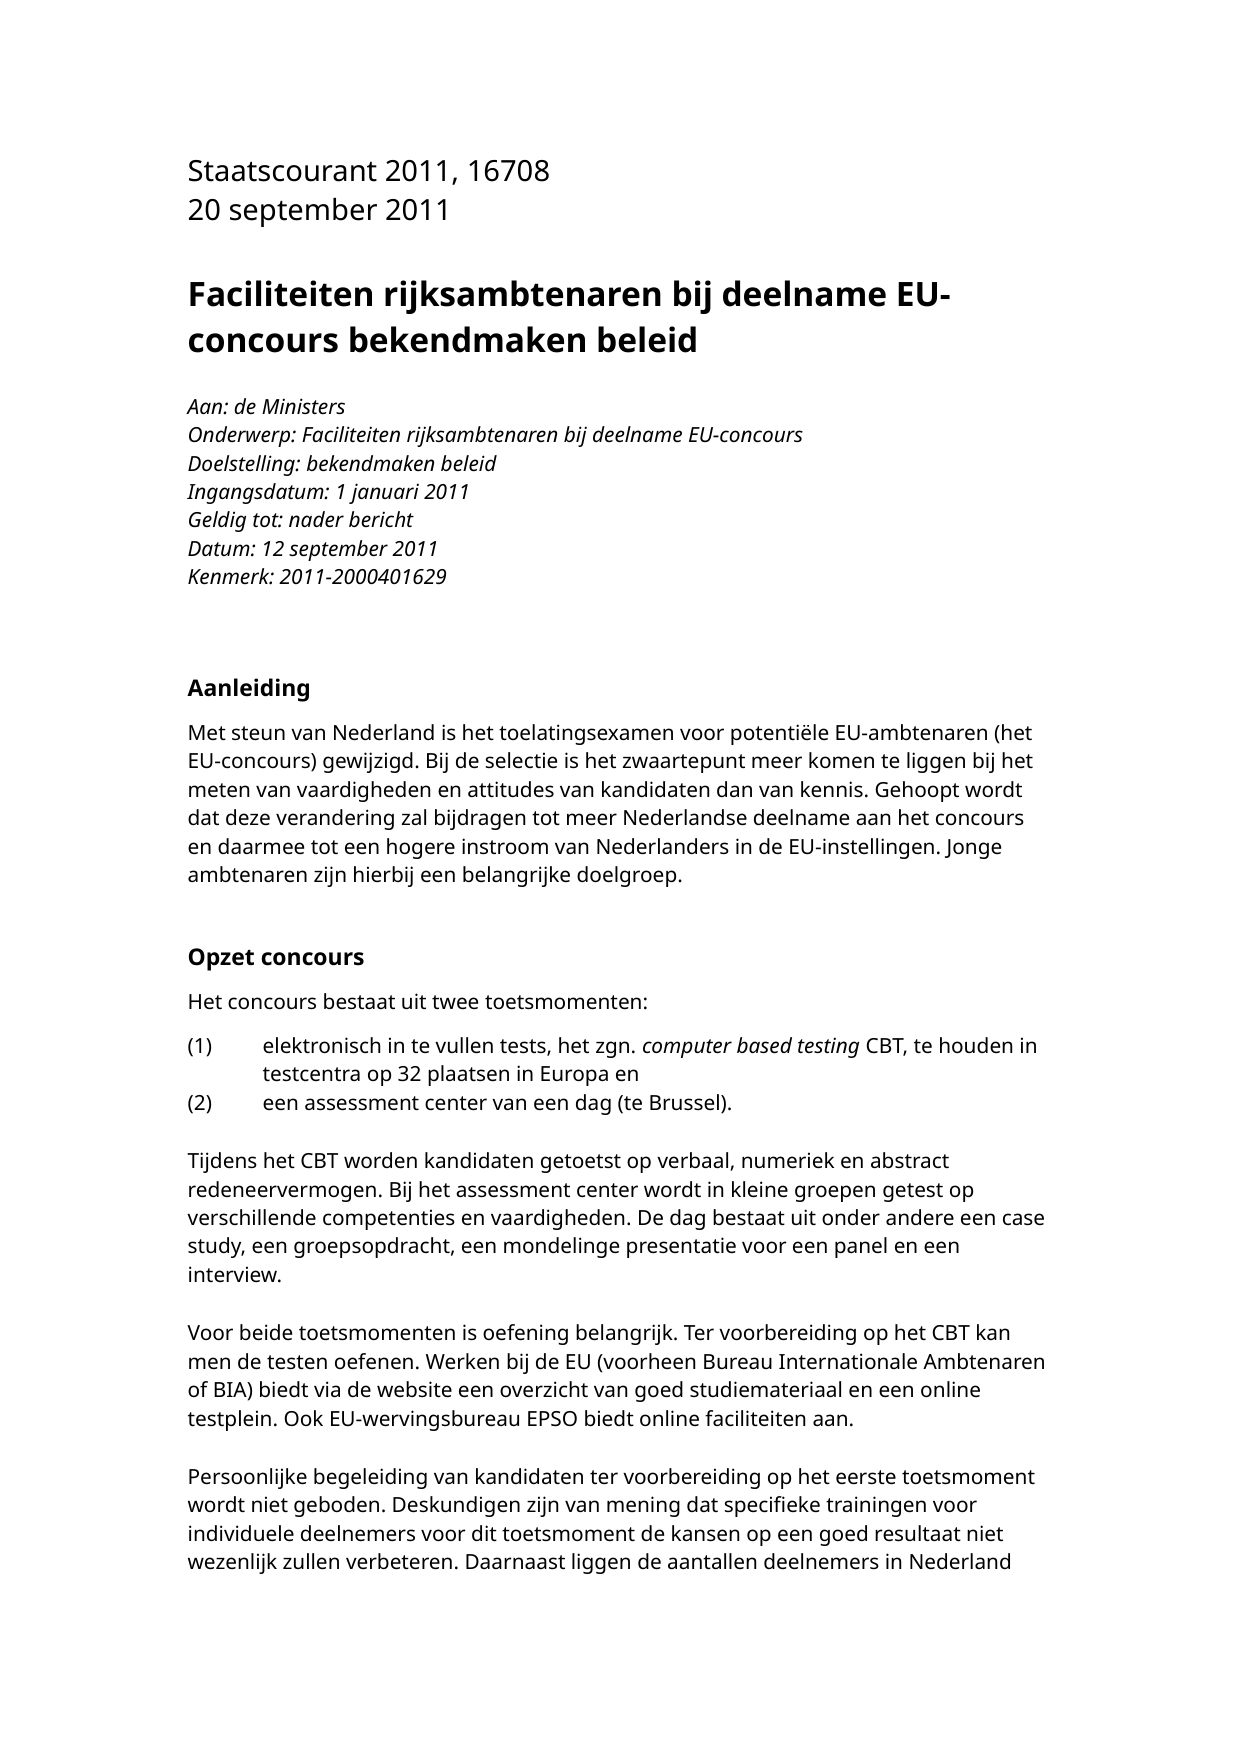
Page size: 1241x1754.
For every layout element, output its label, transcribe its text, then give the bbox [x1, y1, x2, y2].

list een assessment center van een dag (te Brussel). [187, 1088, 1053, 1116]
text Geldig tot: nader bericht [187, 506, 1053, 534]
text Datum: 12 september 2011 [187, 534, 1053, 562]
text Met steun van Nederland is het toelatingsexamen voor potentiële EU-ambtenaren (het EU-concours) gewijzigd. Bij de selectie is het zwaartepunt meer komen te liggen bij het meten van vaardigheden en attitudes van kandidaten dan van kennis. Gehoopt wordt dat deze verandering zal bijdragen tot meer Nederlandse deelname aan het concours en daarmee tot een hogere instroom van Nederlanders in de EU-instellingen. Jonge ambtenaren zijn hierbij een belangrijke doelgroep. [187, 718, 1053, 889]
subtitle Opzet concours [187, 941, 1053, 972]
subtitle Faciliteiten rijksambtenaren bij deelname EU-concours bekendmaken beleid [187, 271, 1053, 362]
text Onderwerp: Faciliteiten rijksambtenaren bij deelname EU-concours [187, 420, 1053, 449]
text Staatscourant 2011, 16708 [187, 150, 1053, 190]
text Kenmerk: 2011-2000401629 [187, 562, 1053, 591]
subtitle Aanleiding [187, 672, 1053, 703]
text Persoonlijke begeleiding van kandidaten ter voorbereiding op het eerste toetsmoment wordt niet geboden. Deskundigen zijn van mening dat specifieke trainingen voor individuele deelnemers voor dit toetsmoment de kansen op een goed resultaat niet wezenlijk zullen verbeteren. Daarnaast liggen de aantallen deelnemers in Nederland [187, 1462, 1053, 1576]
text Het concours bestaat uit twee toetsmomenten: [187, 987, 1053, 1016]
text Voor beide toetsmomenten is oefening belangrijk. Ter voorbereiding op het CBT kan men de testen oefenen. Werken bij de EU (voorheen Bureau Internationale Ambtenaren of BIA) biedt via de website een overzicht van goed studiemateriaal en een online testplein. Ook EU-wervingsbureau EPSO biedt online faciliteiten aan. [187, 1318, 1053, 1432]
text Tijdens het CBT worden kandidaten getoetst op verbaal, numeriek en abstract redeneervermogen. Bij het assessment center wordt in kleine groepen getest op verschillende competenties en vaardigheden. De dag bestaat uit onder andere een case study, een groepsopdracht, een mondelinge presentatie voor een panel en een interview. [187, 1146, 1053, 1288]
text Doelstelling: bekendmaken beleid [187, 449, 1053, 477]
list elektronisch in te vullen tests, het zgn. computer based testing CBT, te houden in testcentra op 32 plaatsen in Europa en [187, 1031, 1053, 1088]
text 20 september 2011 [187, 190, 1053, 229]
text Aan: de Ministers [187, 392, 1053, 420]
text Ingangsdatum: 1 januari 2011 [187, 477, 1053, 506]
